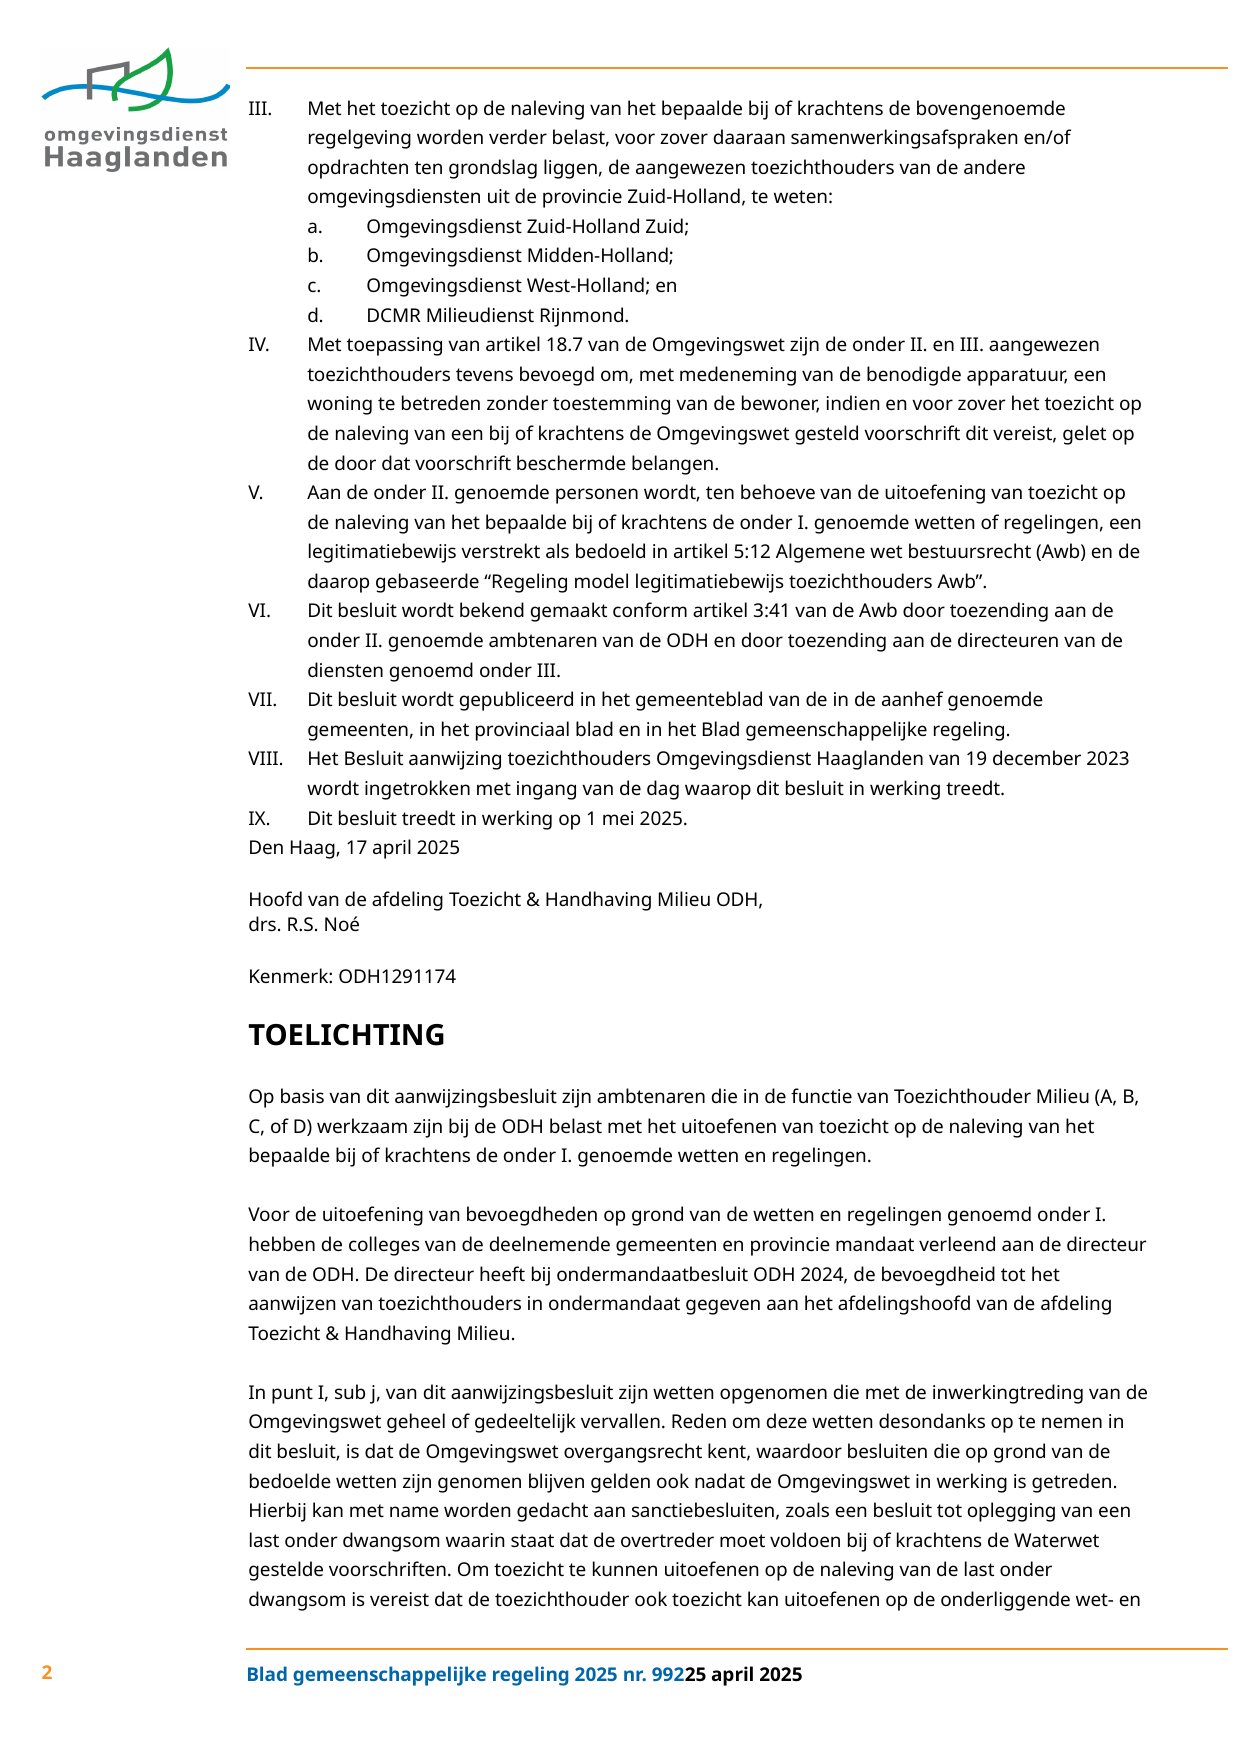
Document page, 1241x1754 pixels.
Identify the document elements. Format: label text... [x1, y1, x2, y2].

text TOELICHTING [248, 1014, 1152, 1054]
text drs. R.S. Noé [248, 912, 1152, 937]
list Met het toezicht op de naleving van het bepaalde bij of krachtens de bovengenoemde regelgeving worden verder belast, voor zover daaraan samenwerkingsafspraken en/of opdrachten ten grondslag liggen, de aangewezen toezichthouders van de andere omgevingsdiensten uit de provincie Zuid-Holland, te weten: [248, 95, 1152, 209]
text Den Haag, 17 april 2025 [248, 834, 1152, 860]
text Hoofd van de afdeling Toezicht & Handhaving Milieu ODH, [248, 886, 1152, 912]
text In punt I, sub j, van dit aanwijzingsbesluit zijn wetten opgenomen die met de inwerkingtreding van de Omgevingswet geheel of gedeeltelijk vervallen. Reden om deze wetten desondanks op te nemen in dit besluit, is dat de Omgevingswet overgangsrecht kent, waardoor besluiten die op grond van de bedoelde wetten zijn genomen blijven gelden ook nadat de Omgevingswet in werking is getreden. Hierbij kan met name worden gedacht aan sanctiebesluiten, zoals een besluit tot oplegging van een last onder dwangsom waarin staat dat de overtreder moet voldoen bij of krachtens de Waterwet gestelde voorschriften. Om toezicht te kunnen uitoefenen op de naleving van de last onder dwangsom is vereist dat de toezichthouder ook toezicht kan uitoefenen op de onderliggende wet- en [248, 1379, 1152, 1612]
list Dit besluit treedt in werking op 1 mei 2025. [248, 805, 1152, 831]
list Omgevingsdienst Midden-Holland; [307, 243, 1152, 268]
list DCMR Milieudienst Rijnmond. [307, 302, 1152, 328]
text Op basis van dit aanwijzingsbesluit zijn ambtenaren die in de functie van Toezichthouder Milieu (A, B, C, of D) werkzaam zijn bij de ODH belast met het uitoefenen van toezicht op de naleving van het bepaalde bij of krachtens de onder I. genoemde wetten en regelingen. [248, 1083, 1152, 1168]
list Het Besluit aanwijzing toezichthouders Omgevingsdienst Haaglanden van 19 december 2023 wordt ingetrokken met ingang van de dag waarop dit besluit in werking treedt. [248, 746, 1152, 801]
list Dit besluit wordt gepubliceerd in het gemeenteblad van de in de aanhef genoemde gemeenten, in het provinciaal blad en in het Blad gemeenschappelijke regeling. [248, 686, 1152, 742]
list Met toepassing van artikel 18.7 van de Omgevingswet zijn de onder II. en III. aangewezen toezichthouders tevens bevoegd om, met medeneming van de benodigde apparatuur, een woning te betreden zonder toestemming van de bewoner, indien en voor zover het toezicht op de naleving van een bij of krachtens de Omgevingswet gesteld voorschrift dit vereist, gelet op de door dat voorschrift beschermde belangen. [248, 331, 1152, 476]
list Dit besluit wordt bekend gemaakt conform artikel 3:41 van de Awb door toezending aan de onder II. genoemde ambtenaren van de ODH en door toezending aan de directeuren van de diensten genoemd onder III. [248, 598, 1152, 683]
text Voor de uitoefening van bevoegdheden op grond van de wetten en regelingen genoemd onder I. hebben de colleges van de deelnemende gemeenten en provincie mandaat verleend aan de directeur van de ODH. De directeur heeft bij ondermandaatbesluit ODH 2024, de bevoegdheid tot het aanwijzen van toezichthouders in ondermandaat gegeven aan het afdelingshoofd van de afdeling Toezicht & Handhaving Milieu. [248, 1202, 1152, 1346]
list Omgevingsdienst West-Holland; en [307, 272, 1152, 298]
picture [41, 47, 231, 172]
list Aan de onder II. genoemde personen wordt, ten behoeve van de uitoefening van toezicht op de naleving van het bepaalde bij of krachtens de onder I. genoemde wetten of regelingen, een legitimatiebewijs verstrekt als bedoeld in artikel 5:12 Algemene wet bestuursrecht (Awb) en de daarop gebaseerde “Regeling model legitimatiebewijs toezichthouders Awb”. [248, 479, 1152, 594]
text Kenmerk: ODH1291174 [248, 963, 1152, 989]
list Omgevingsdienst Zuid-Holland Zuid; [307, 213, 1152, 239]
